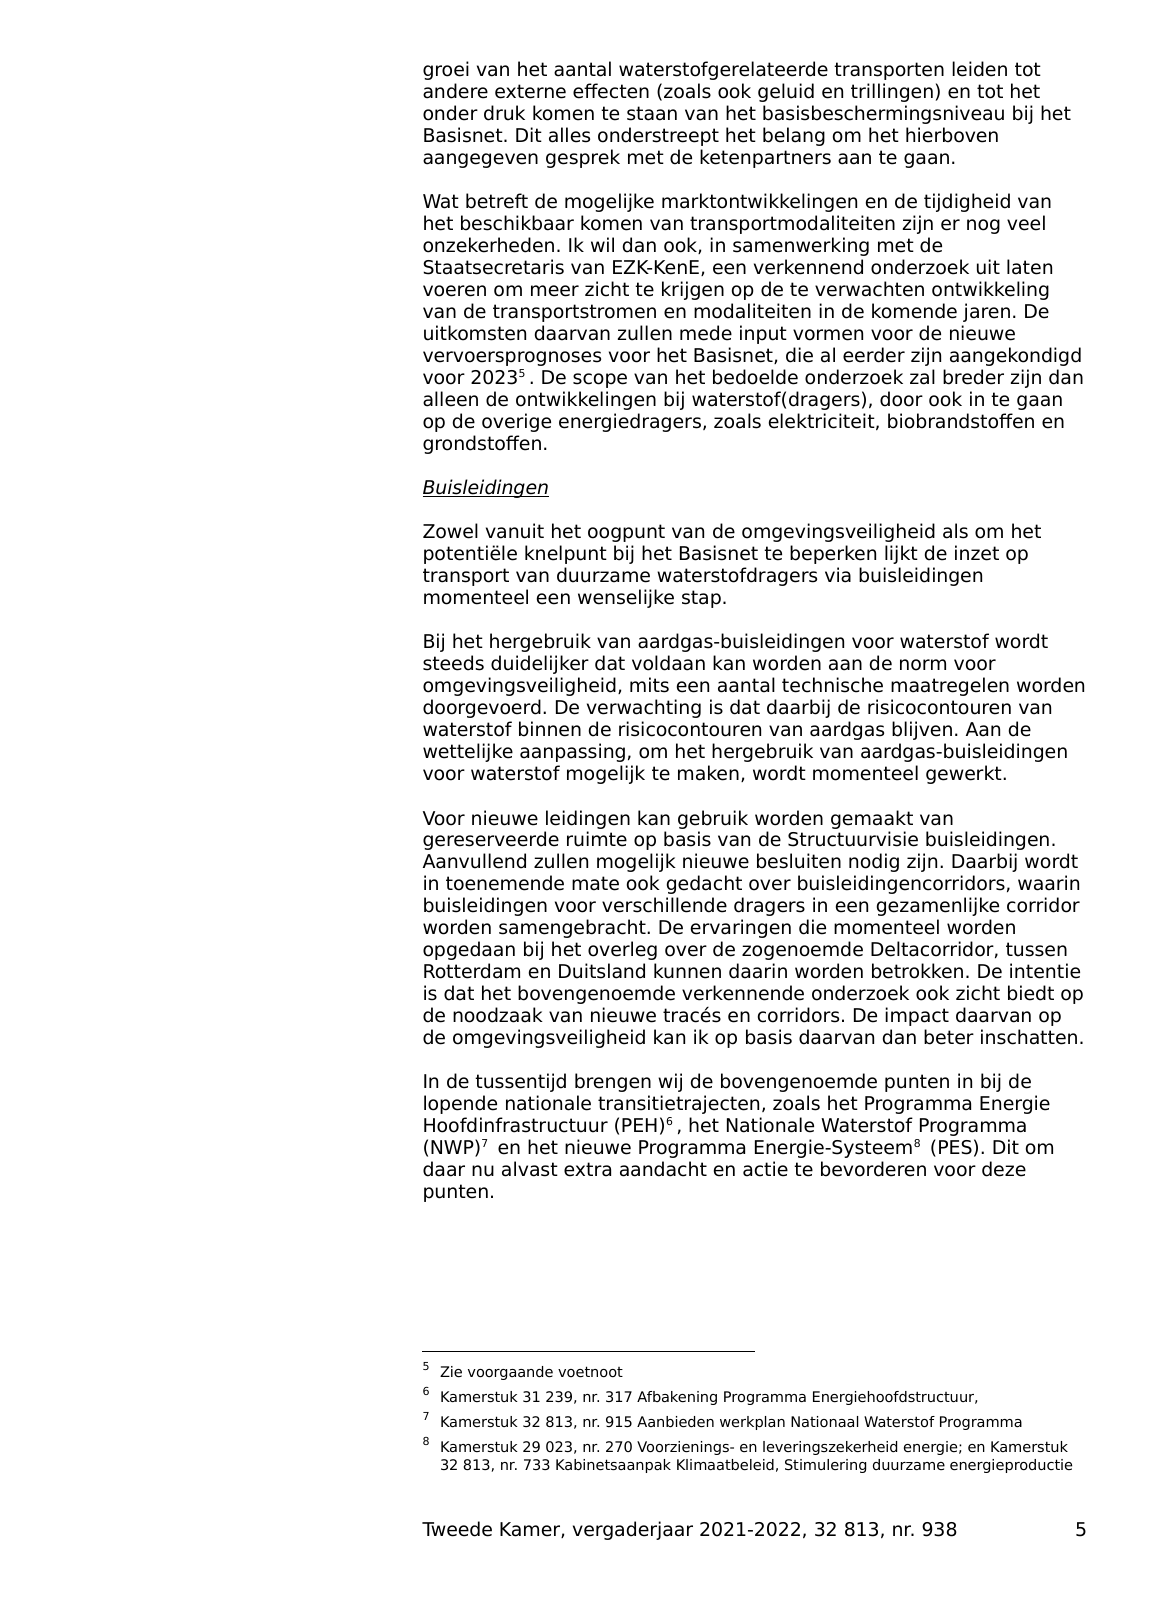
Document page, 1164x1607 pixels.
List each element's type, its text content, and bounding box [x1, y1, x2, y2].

text groei van het aantal waterstofgerelateerde transporten leiden tot andere externe effecten (zoals ook geluid en trillingen) en tot het onder druk komen te staan van het basisbeschermingsniveau bij het Basisnet. Dit alles onderstreept het belang om het hierboven aangegeven gesprek met de ketenpartners aan te gaan. [422, 59, 1087, 169]
text Bij het hergebruik van aardgas-buisleidingen voor waterstof wordt steeds duidelijker dat voldaan kan worden aan de norm voor omgevingsveiligheid, mits een aantal technische maatregelen worden doorgevoerd. De verwachting is dat daarbij de risicocontouren van waterstof binnen de risicocontouren van aardgas blijven. Aan de wettelijke aanpassing, om het hergebruik van aardgas-buisleidingen voor waterstof mogelijk te maken, wordt momenteel gewerkt. [422, 631, 1087, 785]
subtitle Buisleidingen [422, 477, 1087, 499]
text Wat betreft de mogelijke marktontwikkelingen en de tijdigheid van het beschikbaar komen van transportmodaliteiten zijn er nog veel onzekerheden. Ik wil dan ook, in samenwerking met de Staatsecretaris van EZK-KenE, een verkennend onderzoek uit laten voeren om meer zicht te krijgen op de te verwachten ontwikkeling van de transportstromen en modaliteiten in de komende jaren. De uitkomsten daarvan zullen mede input vormen voor de nieuwe vervoersprognoses voor het Basisnet, die al eerder zijn aangekondigd voor 2023. De scope van het bedoelde onderzoek zal breder zijn dan alleen de ontwikkelingen bij waterstof(dragers), door ook in te gaan op de overige energiedragers, zoals elektriciteit, biobrandstoffen en grondstoffen. [422, 191, 1087, 455]
text Kamerstuk 31 239, nr. 317 Afbakening Programma Energiehoofdstructuur, [422, 1385, 1087, 1407]
text Kamerstuk 29 023, nr. 270 Voorzienings- en leveringszekerheid energie; en Kamerstuk 32 813, nr. 733 Kabinetsaanpak Klimaatbeleid, Stimulering duurzame energieproductie [422, 1435, 1087, 1474]
text In de tussentijd brengen wij de bovengenoemde punten in bij de lopende nationale transitietrajecten, zoals het Programma Energie Hoofdinfrastructuur (PEH), het Nationale Waterstof Programma (NWP) en het nieuwe Programma Energie-Systeem (PES). Dit om daar nu alvast extra aandacht en actie te bevorderen voor deze punten. [422, 1071, 1087, 1203]
text Zie voorgaande voetnoot [422, 1360, 1087, 1382]
text Kamerstuk 32 813, nr. 915 Aanbieden werkplan Nationaal Waterstof Programma [422, 1410, 1087, 1432]
text Voor nieuwe leidingen kan gebruik worden gemaakt van gereserveerde ruimte op basis van de Structuurvisie buisleidingen. Aanvullend zullen mogelijk nieuwe besluiten nodig zijn. Daarbij wordt in toenemende mate ook gedacht over buisleidingencorridors, waarin buisleidingen voor verschillende dragers in een gezamenlijke corridor worden samengebracht. De ervaringen die momenteel worden opgedaan bij het overleg over de zogenoemde Deltacorridor, tussen Rotterdam en Duitsland kunnen daarin worden betrokken. De intentie is dat het bovengenoemde verkennende onderzoek ook zicht biedt op de noodzaak van nieuwe tracés en corridors. De impact daarvan op de omgevingsveiligheid kan ik op basis daarvan dan beter inschatten. [422, 807, 1087, 1049]
text Zowel vanuit het oogpunt van de omgevingsveiligheid als om het potentiële knelpunt bij het Basisnet te beperken lijkt de inzet op transport van duurzame waterstofdragers via buisleidingen momenteel een wenselijke stap. [422, 521, 1087, 609]
